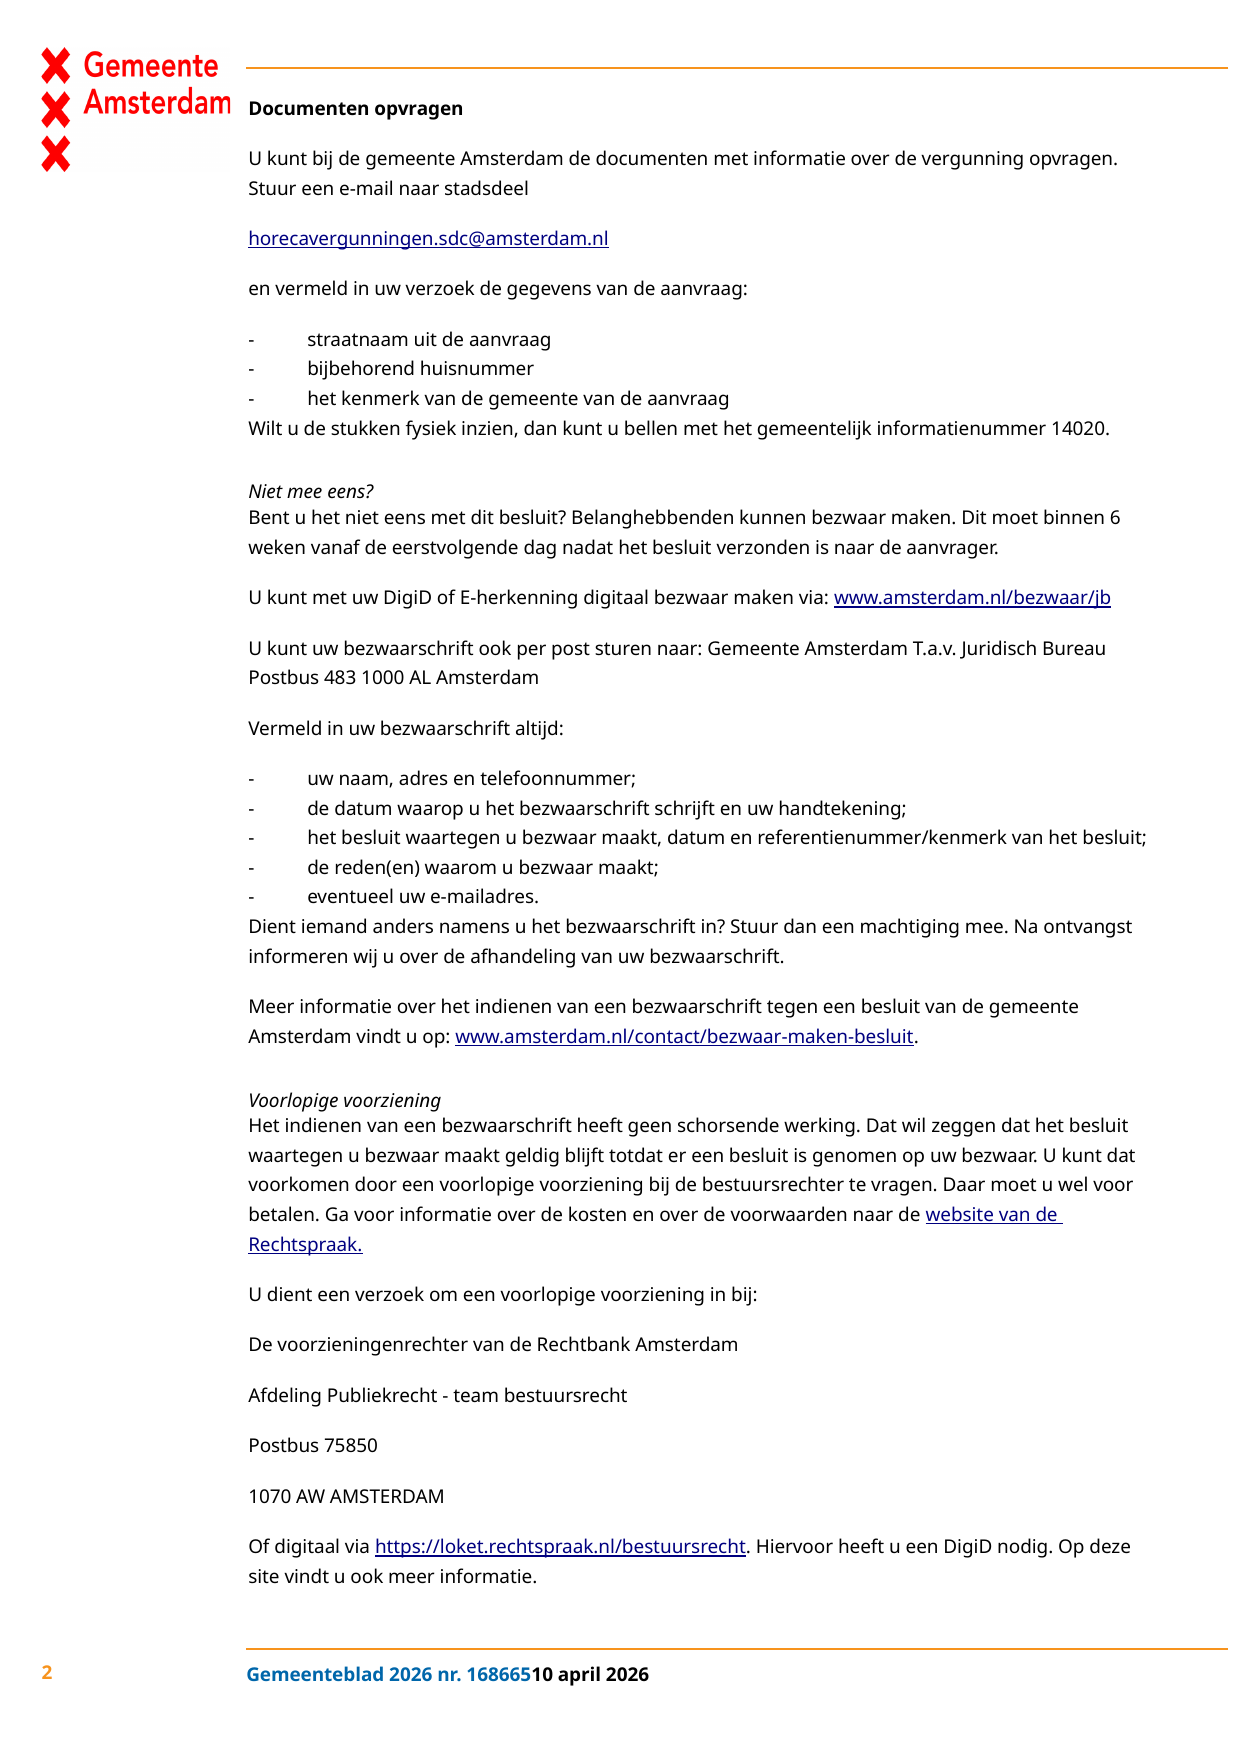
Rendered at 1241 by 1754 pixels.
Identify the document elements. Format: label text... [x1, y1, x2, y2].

text Bent u het niet eens met dit besluit? Belanghebbenden kunnen bezwaar maken. Dit moet binnen 6 weken vanaf de eerstvolgende dag nadat het besluit verzonden is naar de aanvrager. [248, 504, 1152, 560]
text U dient een verzoek om een voorlopige voorziening in bij: [248, 1281, 1152, 1307]
text Wilt u de stukken fysiek inzien, dan kunt u bellen met het gemeentelijk informatienummer 14020. [248, 415, 1152, 441]
text Documenten opvragen [248, 95, 1152, 121]
list het besluit waartegen u bezwaar maakt, datum en referentienummer/kenmerk van het besluit; [248, 824, 1152, 850]
text Vermeld in uw bezwaarschrift altijd: [248, 715, 1152, 741]
list het kenmerk van de gemeente van de aanvraag [248, 385, 1152, 411]
text Meer informatie over het indienen van een bezwaarschrift tegen een besluit van de gemeente Amsterdam vindt u op: www.amsterdam.nl/contact/bezwaar-maken-besluit. [248, 993, 1152, 1048]
list bijbehorend huisnummer [248, 356, 1152, 381]
text horecavergunningen.sdc@amsterdam.nl [248, 225, 1152, 251]
list de reden(en) waarom u bezwaar maakt; [248, 854, 1152, 880]
list uw naam, adres en telefoonnummer; [248, 765, 1152, 791]
list straatnaam uit de aanvraag [248, 326, 1152, 352]
text en vermeld in uw verzoek de gegevens van de aanvraag: [248, 276, 1152, 301]
list eventueel uw e-mailadres. [248, 884, 1152, 909]
text 1070 AW AMSTERDAM [248, 1483, 1152, 1509]
text Voorlopige voorziening [248, 1087, 1152, 1112]
text U kunt bij de gemeente Amsterdam de documenten met informatie over de vergunning opvragen. Stuur een e-mail naar stadsdeel [248, 145, 1152, 201]
text Afdeling Publiekrecht - team bestuursrecht [248, 1382, 1152, 1408]
text U kunt uw bezwaarschrift ook per post sturen naar: Gemeente Amsterdam T.a.v. Juridisch Bureau Postbus 483 1000 AL Amsterdam [248, 635, 1152, 690]
list de datum waarop u het bezwaarschrift schrijft en uw handtekening; [248, 795, 1152, 821]
text Dient iemand anders namens u het bezwaarschrift in? Stuur dan een machtiging mee. Na ontvangst informeren wij u over de afhandeling van uw bezwaarschrift. [248, 913, 1152, 968]
text Of digitaal via https://loket.rechtspraak.nl/bestuursrecht. Hiervoor heeft u een DigiD nodig. Op deze site vindt u ook meer informatie. [248, 1533, 1152, 1589]
text De voorzieningenrechter van de Rechtbank Amsterdam [248, 1332, 1152, 1357]
text Niet mee eens? [248, 479, 1152, 504]
text Postbus 75850 [248, 1432, 1152, 1458]
text U kunt met uw DigiD of E-herkenning digitaal bezwaar maken via: www.amsterdam.nl/bezwaar/jb [248, 584, 1152, 610]
picture [41, 47, 231, 172]
text Het indienen van een bezwaarschrift heeft geen schorsende werking. Dat wil zeggen dat het besluit waartegen u bezwaar maakt geldig blijft totdat er een besluit is genomen op uw bezwaar. U kunt dat voorkomen door een voorlopige voorziening bij de bestuursrechter te vragen. Daar moet u wel voor betalen. Ga voor informatie over de kosten en over de voorwaarden naar de website van de Rechtspraak. [248, 1112, 1152, 1257]
